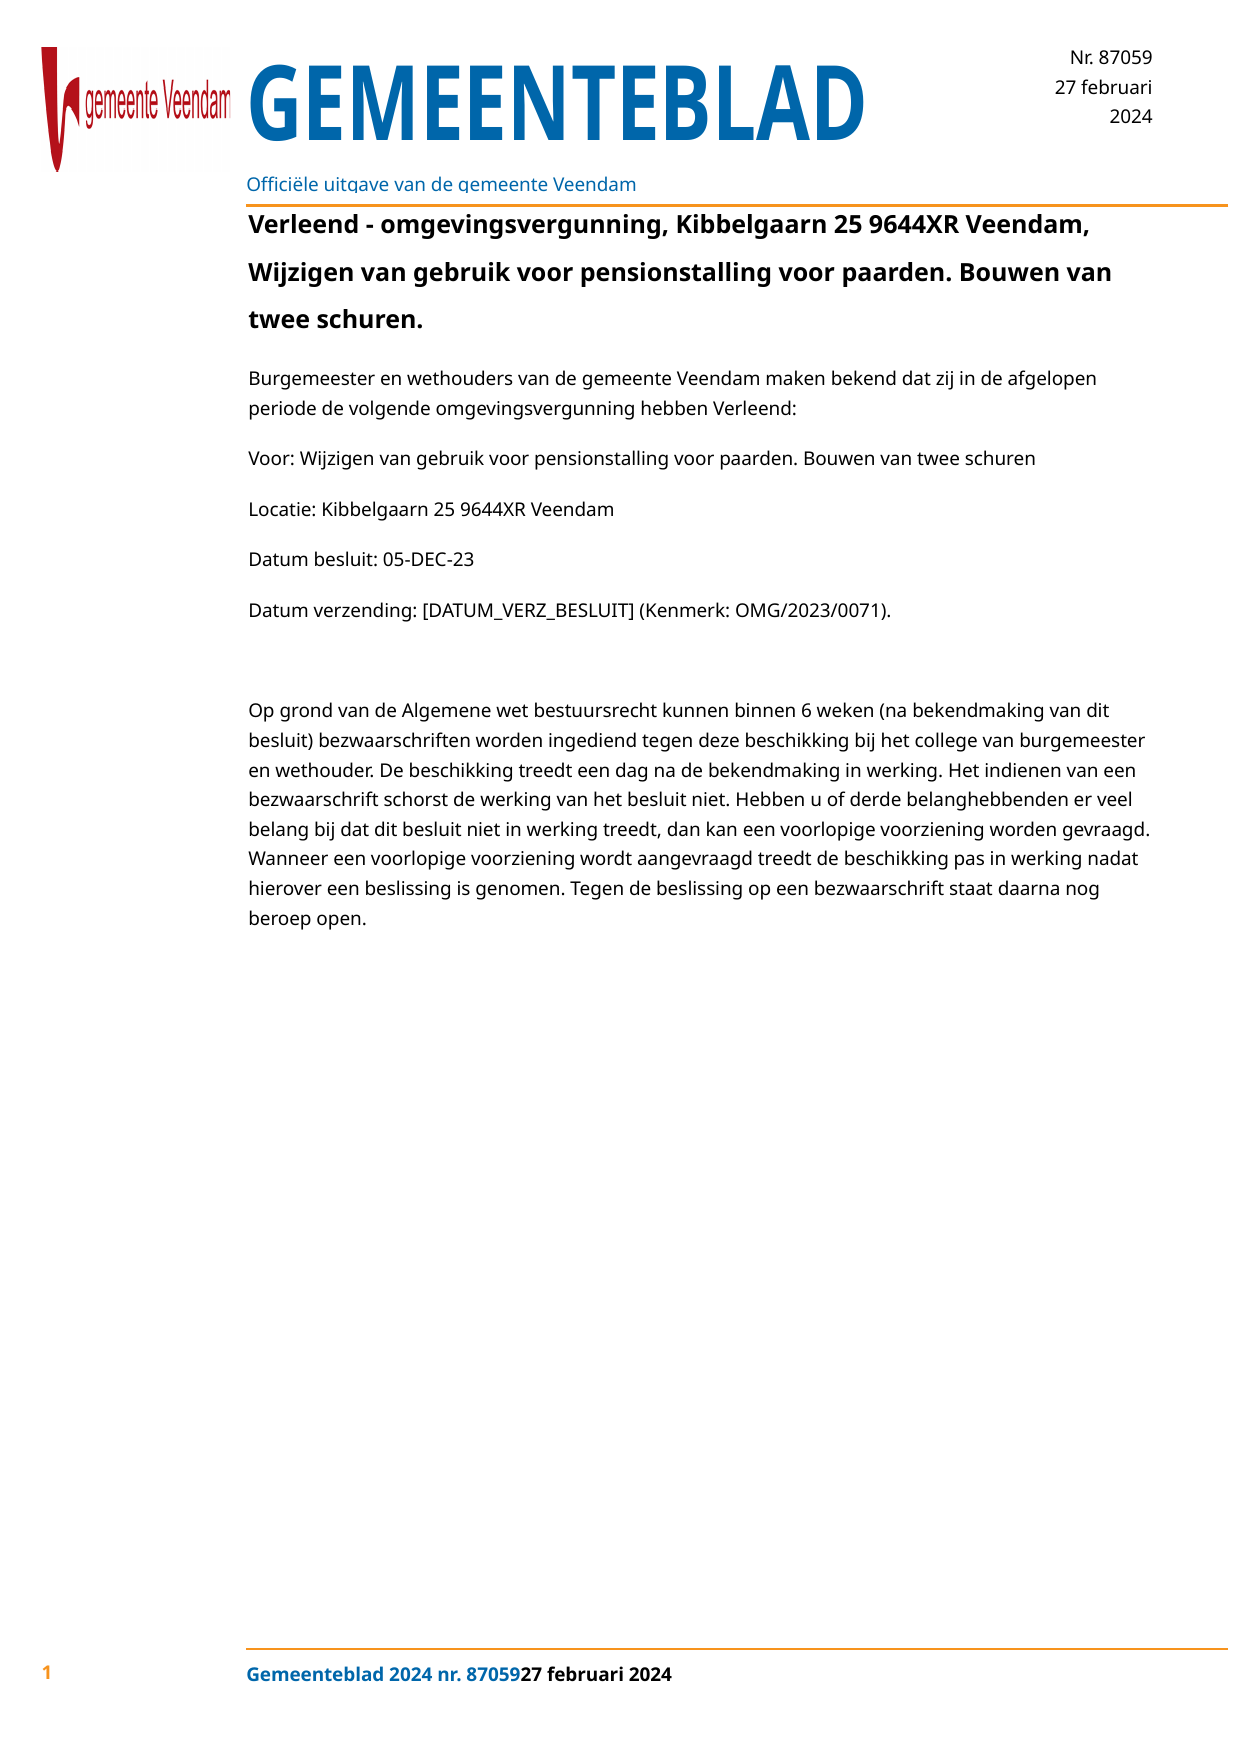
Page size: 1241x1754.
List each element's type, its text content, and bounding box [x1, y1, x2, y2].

text Datum besluit: 05-DEC-23 [248, 546, 1152, 572]
text Voor: Wijzigen van gebruik voor pensionstalling voor paarden. Bouwen van twee schuren [248, 446, 1152, 471]
text Locatie: Kibbelgaarn 25 9644XR Veendam [248, 496, 1152, 522]
text Verleend - omgevingsvergunning, Kibbelgaarn 25 9644XR Veendam, Wijzigen van gebruik voor pensionstalling voor paarden. Bouwen van twee schuren. [248, 207, 1152, 336]
picture [41, 47, 231, 172]
text Datum verzending: [DATUM_VERZ_BESLUIT] (Kenmerk: OMG/2023/0071). [248, 597, 1152, 622]
text Op grond van de Algemene wet bestuursrecht kunnen binnen 6 weken (na bekendmaking van dit besluit) bezwaarschriften worden ingediend tegen deze beschikking bij het college van burgemeester en wethouder. De beschikking treedt een dag na de bekendmaking in werking. Het indienen van een bezwaarschrift schorst de werking van het besluit niet. Hebben u of derde belanghebbenden er veel belang bij dat dit besluit niet in werking treedt, dan kan een voorlopige voorziening worden gevraagd. Wanneer een voorlopige voorziening wordt aangevraagd treedt de beschikking pas in werking nadat hierover een beslissing is genomen. Tegen de beslissing op een bezwaarschrift staat daarna nog beroep open. [248, 698, 1152, 930]
text Burgemeester en wethouders van de gemeente Veendam maken bekend dat zij in de afgelopen periode de volgende omgevingsvergunning hebben Verleend: [248, 366, 1152, 421]
